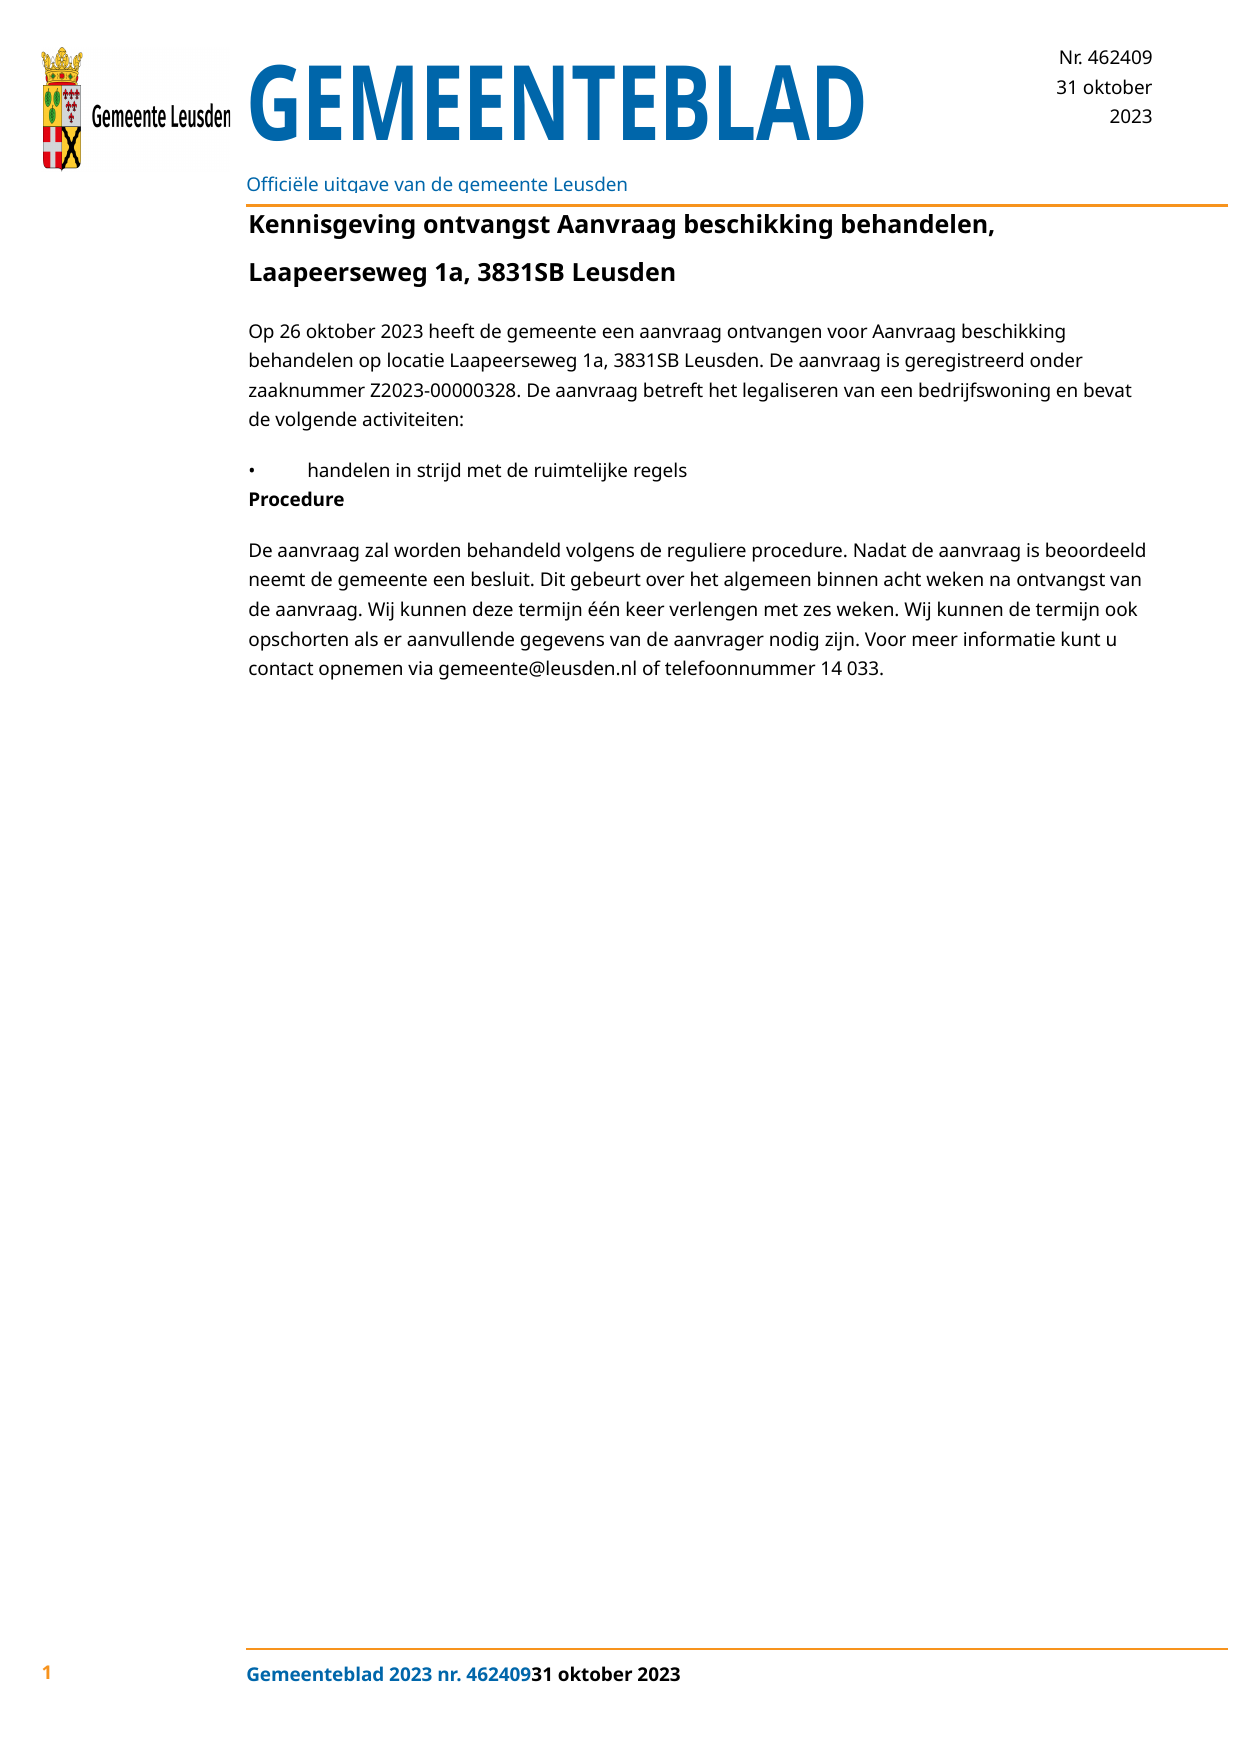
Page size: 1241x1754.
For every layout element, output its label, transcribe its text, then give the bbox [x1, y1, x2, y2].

list handelen in strijd met de ruimtelijke regels [248, 457, 1152, 483]
text Procedure [248, 487, 1152, 512]
text Op 26 oktober 2023 heeft de gemeente een aanvraag ontvangen voor Aanvraag beschikking behandelen op locatie Laapeerseweg 1a, 3831SB Leusden. De aanvraag is geregistreerd onder zaaknummer Z2023-00000328. De aanvraag betreft het legaliseren van een bedrijfswoning en bevat de volgende activiteiten: [248, 318, 1152, 432]
text Kennisgeving ontvangst Aanvraag beschikking behandelen, Laapeerseweg 1a, 3831SB Leusden [248, 207, 1152, 288]
picture [41, 47, 231, 172]
text De aanvraag zal worden behandeld volgens de reguliere procedure. Nadat de aanvraag is beoordeeld neemt de gemeente een besluit. Dit gebeurt over het algemeen binnen acht weken na ontvangst van de aanvraag. Wij kunnen deze termijn één keer verlengen met zes weken. Wij kunnen de termijn ook opschorten als er aanvullende gegevens van de aanvrager nodig zijn. Voor meer informatie kunt u contact opnemen via gemeente@leusden.nl of telefoonnummer 14 033. [248, 537, 1152, 681]
